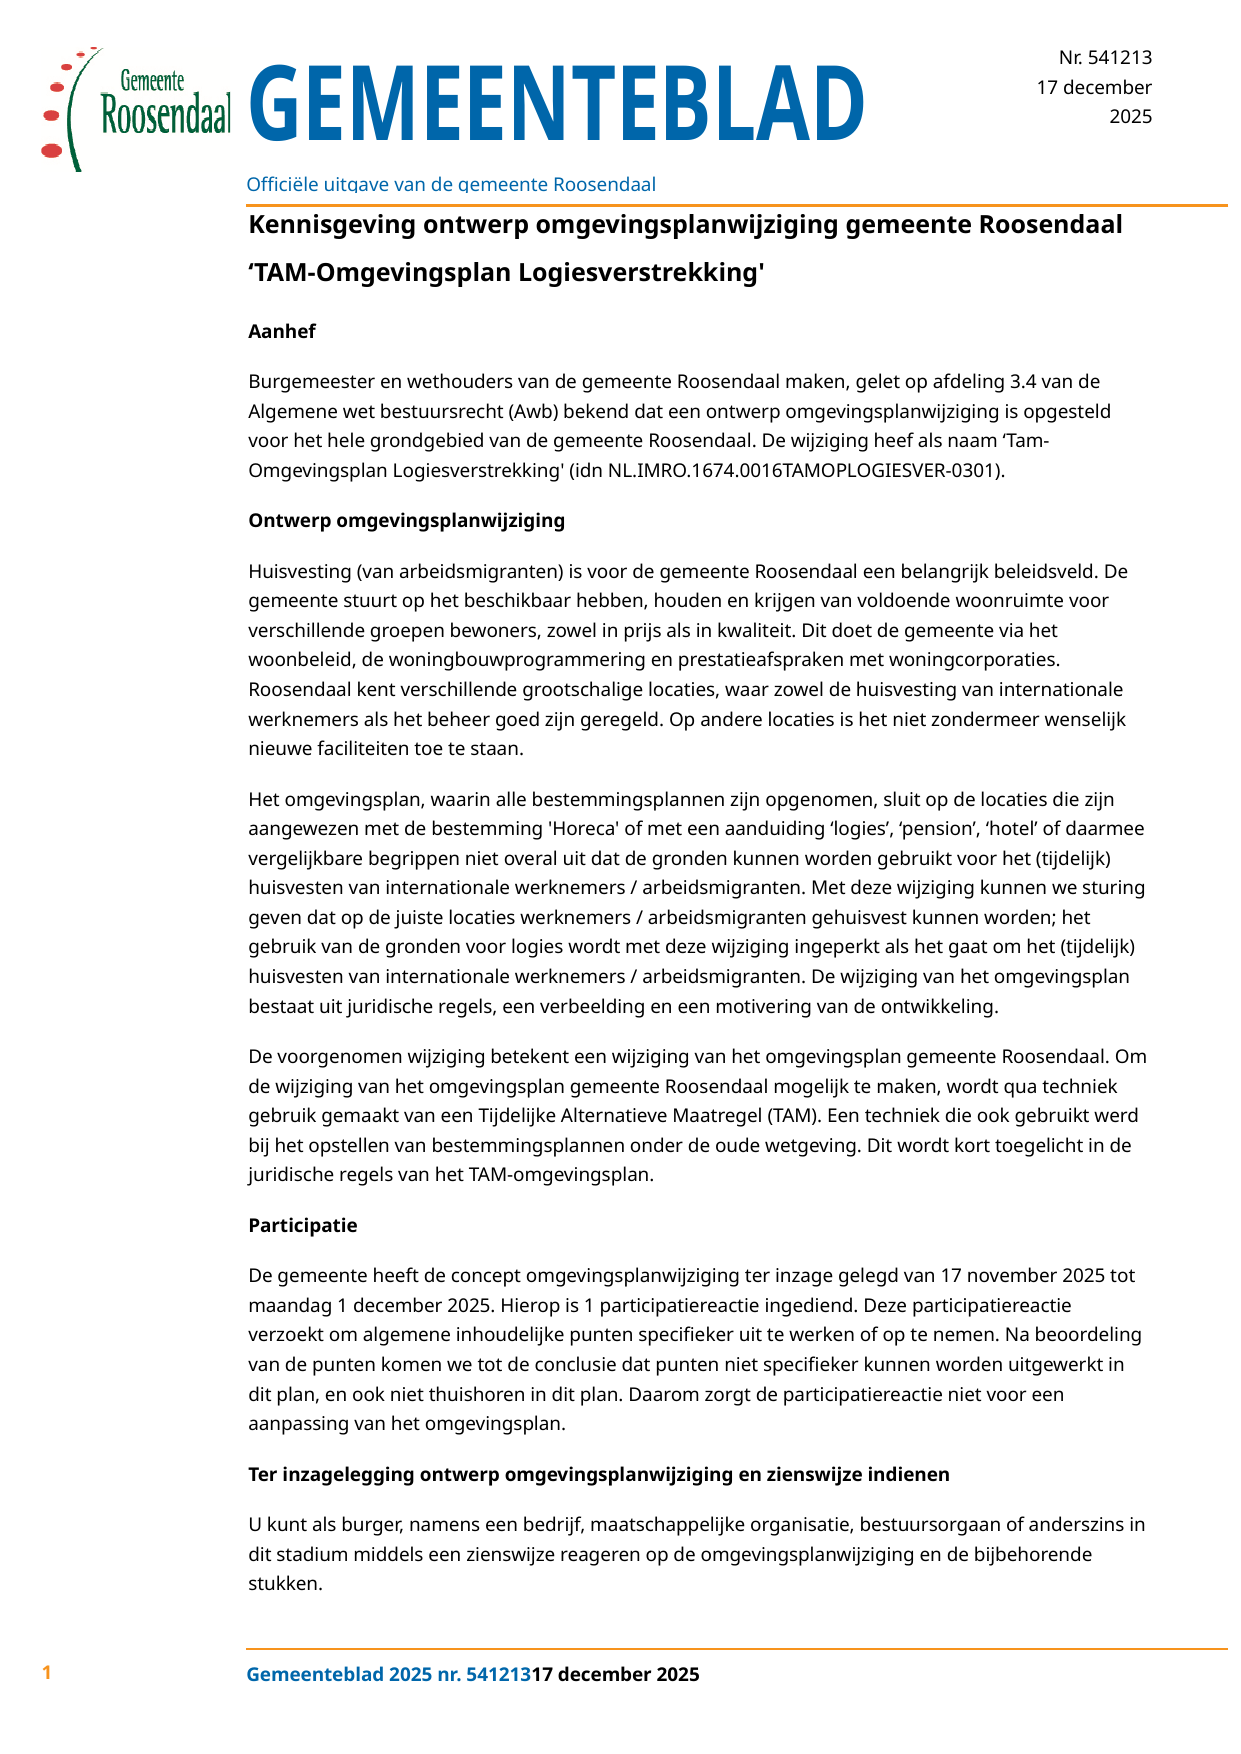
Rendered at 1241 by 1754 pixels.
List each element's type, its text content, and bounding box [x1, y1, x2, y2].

text Kennisgeving ontwerp omgevingsplanwijziging gemeente Roosendaal ‘TAM-Omgevingsplan Logiesverstrekking' [248, 207, 1152, 288]
text Aanhef [248, 318, 1152, 344]
text Ter inzagelegging ontwerp omgevingsplanwijziging en zienswijze indienen [248, 1461, 1152, 1487]
text Het omgevingsplan, waarin alle bestemmingsplannen zijn opgenomen, sluit op de locaties die zijn aangewezen met de bestemming 'Horeca' of met een aanduiding ‘logies’, ‘pension’, ‘hotel’ of daarmee vergelijkbare begrippen niet overal uit dat de gronden kunnen worden gebruikt voor het (tijdelijk) huisvesten van internationale werknemers / arbeidsmigranten. Met deze wijziging kunnen we sturing geven dat op de juiste locaties werknemers / arbeidsmigranten gehuisvest kunnen worden; het gebruik van de gronden voor logies wordt met deze wijziging ingeperkt als het gaat om het (tijdelijk) huisvesten van internationale werknemers / arbeidsmigranten. De wijziging van het omgevingsplan bestaat uit juridische regels, een verbeelding en een motivering van de ontwikkeling. [248, 786, 1152, 1019]
text De voorgenomen wijziging betekent een wijziging van het omgevingsplan gemeente Roosendaal. Om de wijziging van het omgevingsplan gemeente Roosendaal mogelijk te maken, wordt qua techniek gebruik gemaakt van een Tijdelijke Alternatieve Maatregel (TAM). Een techniek die ook gebruikt werd bij het opstellen van bestemmingsplannen onder de oude wetgeving. Dit wordt kort toegelicht in de juridische regels van het TAM-omgevingsplan. [248, 1043, 1152, 1187]
picture [41, 47, 231, 172]
text Ontwerp omgevingsplanwijziging [248, 507, 1152, 533]
text De gemeente heeft de concept omgevingsplanwijziging ter inzage gelegd van 17 november 2025 tot maandag 1 december 2025. Hierop is 1 participatiereactie ingediend. Deze participatiereactie verzoekt om algemene inhoudelijke punten specifieker uit te werken of op te nemen. Na beoordeling van de punten komen we tot de conclusie dat punten niet specifieker kunnen worden uitgewerkt in dit plan, en ook niet thuishoren in dit plan. Daarom zorgt de participatiereactie niet voor een aanpassing van het omgevingsplan. [248, 1262, 1152, 1436]
text Huisvesting (van arbeidsmigranten) is voor de gemeente Roosendaal een belangrijk beleidsveld. De gemeente stuurt op het beschikbaar hebben, houden en krijgen van voldoende woonruimte voor verschillende groepen bewoners, zowel in prijs als in kwaliteit. Dit doet de gemeente via het woonbeleid, de woningbouwprogrammering en prestatieafspraken met woningcorporaties. Roosendaal kent verschillende grootschalige locaties, waar zowel de huisvesting van internationale werknemers als het beheer goed zijn geregeld. Op andere locaties is het niet zondermeer wenselijk nieuwe faciliteiten toe te staan. [248, 558, 1152, 761]
text Participatie [248, 1212, 1152, 1238]
text Burgemeester en wethouders van de gemeente Roosendaal maken, gelet op afdeling 3.4 van de Algemene wet bestuursrecht (Awb) bekend dat een ontwerp omgevingsplanwijziging is opgesteld voor het hele grondgebied van de gemeente Roosendaal. De wijziging heef als naam ‘Tam-Omgevingsplan Logiesverstrekking' (idn NL.IMRO.1674.0016TAMOPLOGIESVER-0301). [248, 368, 1152, 483]
text U kunt als burger, namens een bedrijf, maatschappelijke organisatie, bestuursorgaan of anderszins in dit stadium middels een zienswijze reageren op de omgevingsplanwijziging en de bijbehorende stukken. [248, 1511, 1152, 1596]
